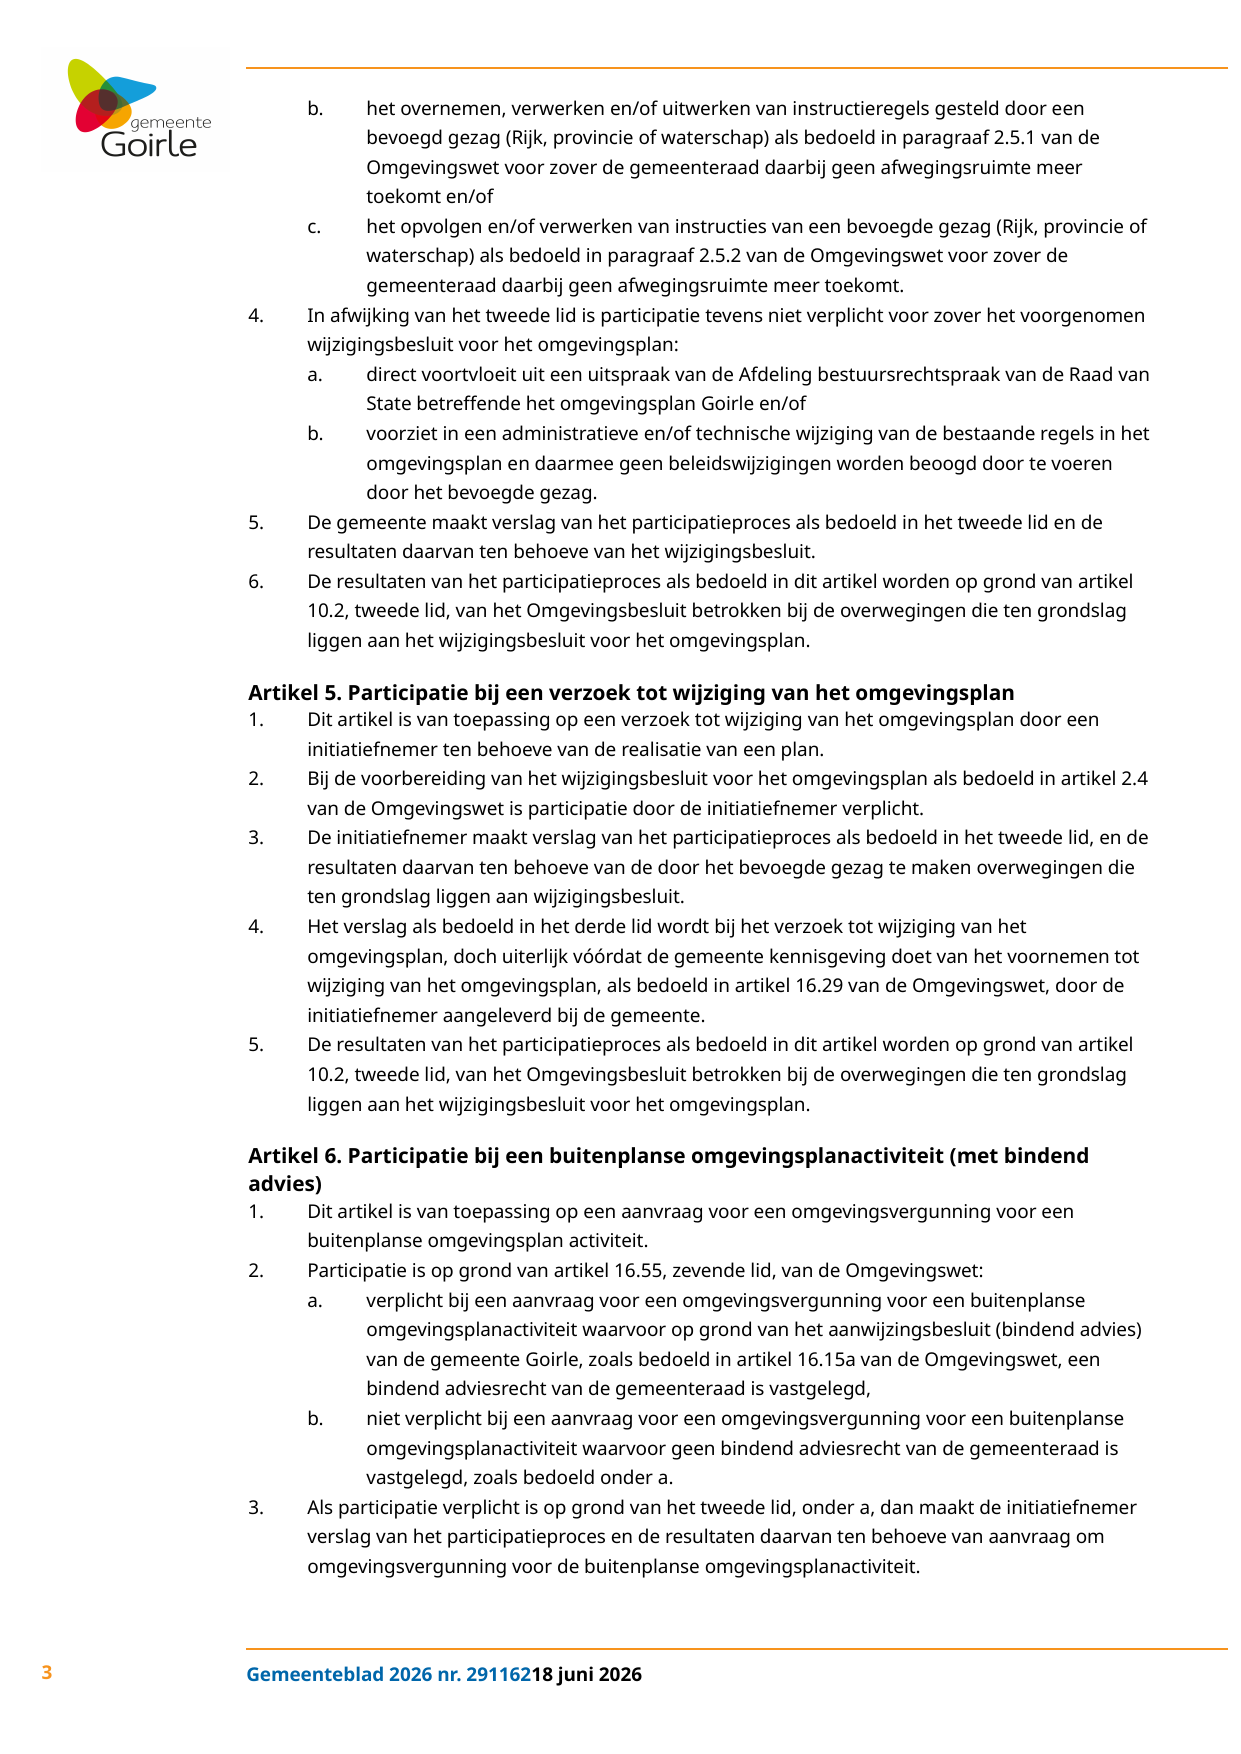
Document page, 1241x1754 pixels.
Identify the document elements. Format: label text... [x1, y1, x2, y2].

picture [41, 47, 231, 172]
list niet verplicht bij een aanvraag voor een omgevingsvergunning voor een buitenplanse omgevingsplanactiviteit waarvoor geen bindend adviesrecht van de gemeenteraad is vastgelegd, zoals bedoeld onder a. [307, 1405, 1152, 1490]
text Artikel 6. Participatie bij een buitenplanse omgevingsplanactiviteit (met bindend advies) [248, 1141, 1152, 1198]
list Het verslag als bedoeld in het derde lid wordt bij het verzoek tot wijziging van het omgevingsplan, doch uiterlijk vóórdat de gemeente kennisgeving doet van het voornemen tot wijziging van het omgevingsplan, als bedoeld in artikel 16.29 van de Omgevingswet, door de initiatiefnemer aangeleverd bij de gemeente. [248, 913, 1152, 1028]
list De resultaten van het participatieproces als bedoeld in dit artikel worden op grond van artikel 10.2, tweede lid, van het Omgevingsbesluit betrokken bij de overwegingen die ten grondslag liggen aan het wijzigingsbesluit voor het omgevingsplan. [248, 1032, 1152, 1116]
list voorziet in een administratieve en/of technische wijziging van de bestaande regels in het omgevingsplan en daarmee geen beleidswijzigingen worden beoogd door te voeren door het bevoegde gezag. [307, 420, 1152, 505]
list het overnemen, verwerken en/of uitwerken van instructieregels gesteld door een bevoegd gezag (Rijk, provincie of waterschap) als bedoeld in paragraaf 2.5.1 van de Omgevingswet voor zover de gemeenteraad daarbij geen afwegingsruimte meer toekomt en/of [307, 95, 1152, 209]
list het opvolgen en/of verwerken van instructies van een bevoegde gezag (Rijk, provincie of waterschap) als bedoeld in paragraaf 2.5.2 van de Omgevingswet voor zover de gemeenteraad daarbij geen afwegingsruimte meer toekomt. [307, 213, 1152, 298]
list Dit artikel is van toepassing op een verzoek tot wijziging van het omgevingsplan door een initiatiefnemer ten behoeve van de realisatie van een plan. [248, 706, 1152, 761]
list Participatie is op grond van artikel 16.55, zevende lid, van de Omgevingswet: [248, 1257, 1152, 1283]
list verplicht bij een aanvraag voor een omgevingsvergunning voor een buitenplanse omgevingsplanactiviteit waarvoor op grond van het aanwijzingsbesluit (bindend advies) van de gemeente Goirle, zoals bedoeld in artikel 16.15a van de Omgevingswet, een bindend adviesrecht van de gemeenteraad is vastgelegd, [307, 1287, 1152, 1401]
list De gemeente maakt verslag van het participatieproces als bedoeld in het tweede lid en de resultaten daarvan ten behoeve van het wijzigingsbesluit. [248, 509, 1152, 564]
list De resultaten van het participatieproces als bedoeld in dit artikel worden op grond van artikel 10.2, tweede lid, van het Omgevingsbesluit betrokken bij de overwegingen die ten grondslag liggen aan het wijzigingsbesluit voor het omgevingsplan. [248, 568, 1152, 653]
list In afwijking van het tweede lid is participatie tevens niet verplicht voor zover het voorgenomen wijzigingsbesluit voor het omgevingsplan: [248, 302, 1152, 357]
list Als participatie verplicht is op grond van het tweede lid, onder a, dan maakt de initiatiefnemer verslag van het participatieproces en de resultaten daarvan ten behoeve van aanvraag om omgevingsvergunning voor de buitenplanse omgevingsplanactiviteit. [248, 1494, 1152, 1579]
list Bij de voorbereiding van het wijzigingsbesluit voor het omgevingsplan als bedoeld in artikel 2.4 van de Omgevingswet is participatie door de initiatiefnemer verplicht. [248, 765, 1152, 821]
list Dit artikel is van toepassing op een aanvraag voor een omgevingsvergunning voor een buitenplanse omgevingsplan activiteit. [248, 1198, 1152, 1253]
list direct voortvloeit uit een uitspraak van de Afdeling bestuursrechtspraak van de Raad van State betreffende het omgevingsplan Goirle en/of [307, 361, 1152, 416]
text Artikel 5. Participatie bij een verzoek tot wijziging van het omgevingsplan [248, 678, 1152, 706]
list De initiatiefnemer maakt verslag van het participatieproces als bedoeld in het tweede lid, en de resultaten daarvan ten behoeve van de door het bevoegde gezag te maken overwegingen die ten grondslag liggen aan wijzigingsbesluit. [248, 824, 1152, 909]
